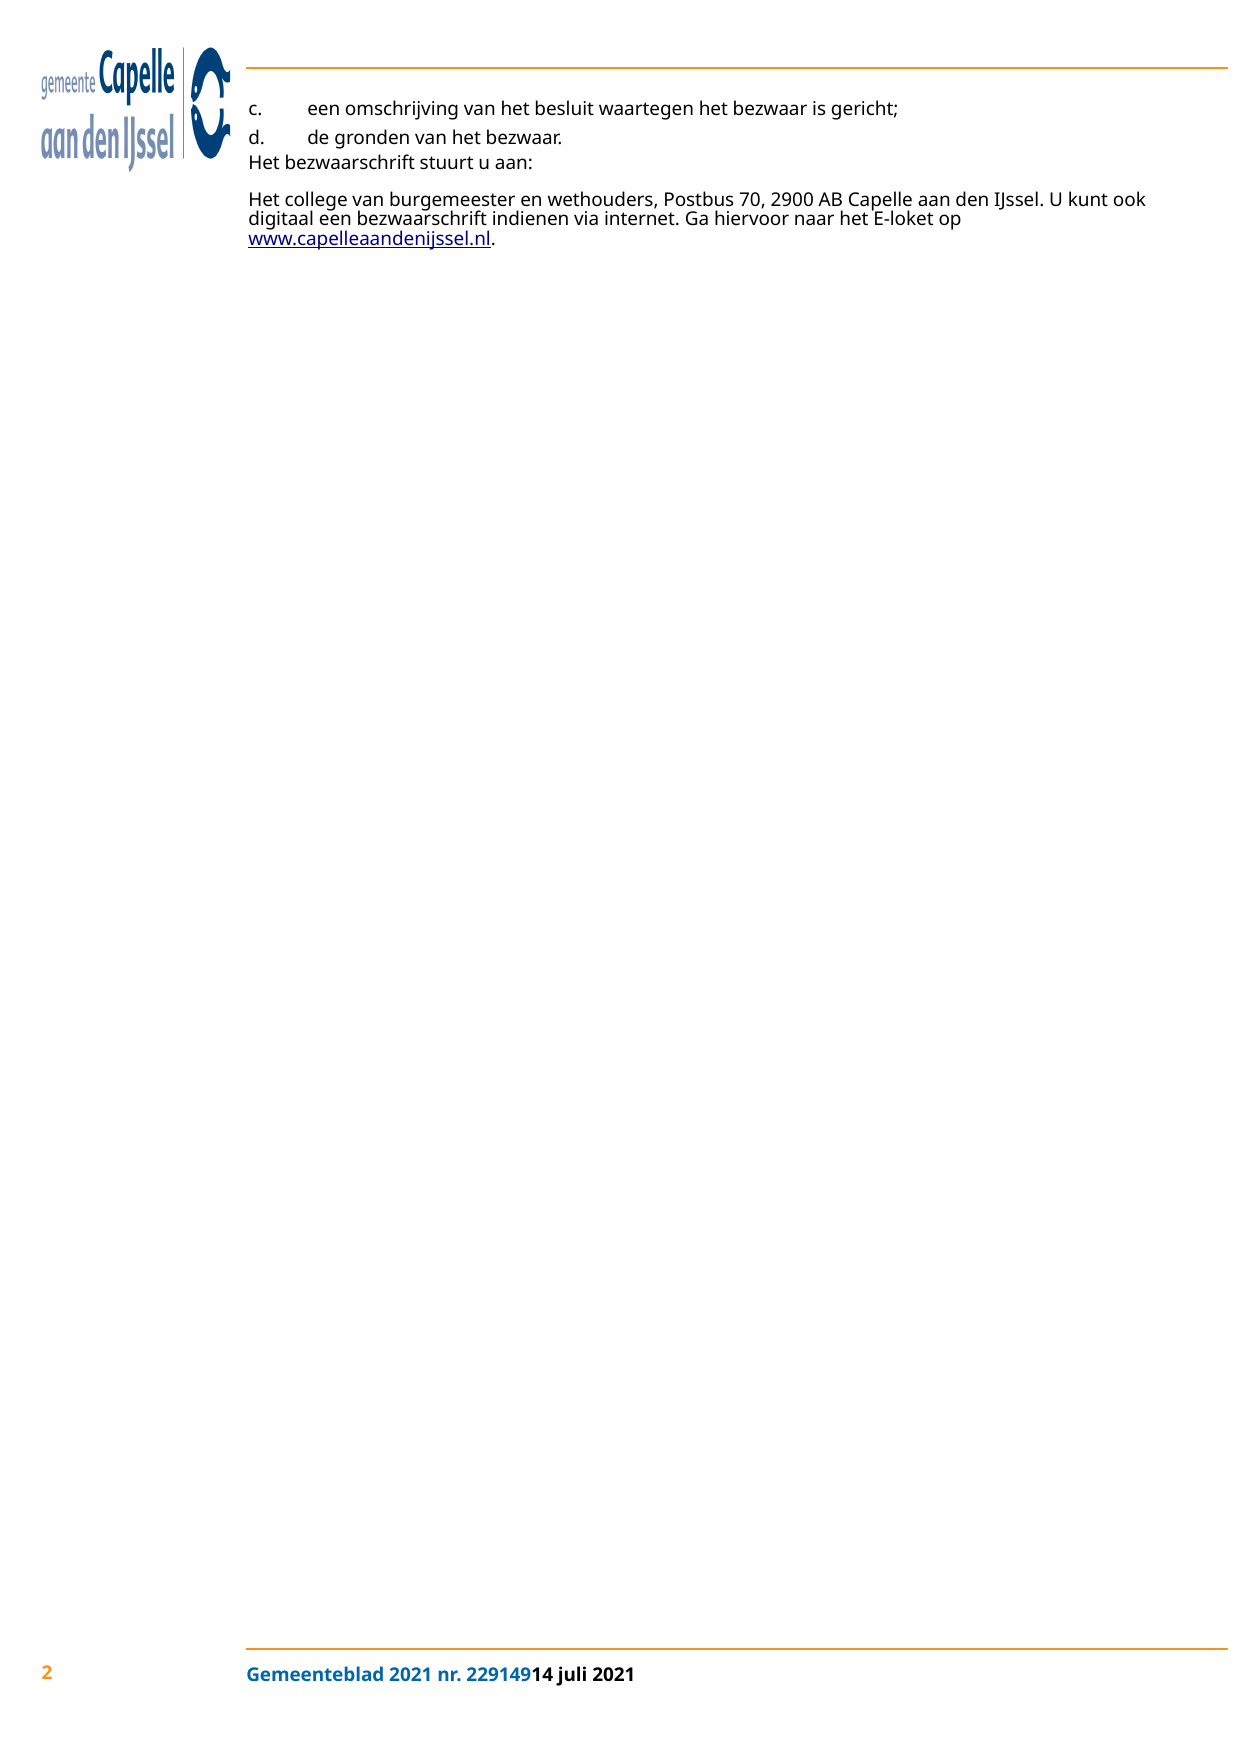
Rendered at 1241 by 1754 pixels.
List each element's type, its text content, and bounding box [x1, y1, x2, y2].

list een omschrijving van het besluit waartegen het bezwaar is gericht; [248, 95, 1152, 121]
picture [41, 47, 231, 172]
text Het college van burgemeester en wethouders, Postbus 70, 2900 AB Capelle aan den IJssel. U kunt ook digitaal een bezwaarschrift indienen via internet. Ga hiervoor naar het E-loket op www.capelleaandenijssel.nl. [248, 191, 1152, 249]
list de gronden van het bezwaar. [248, 124, 1152, 150]
text Het bezwaarschrift stuurt u aan: [248, 154, 1152, 173]
